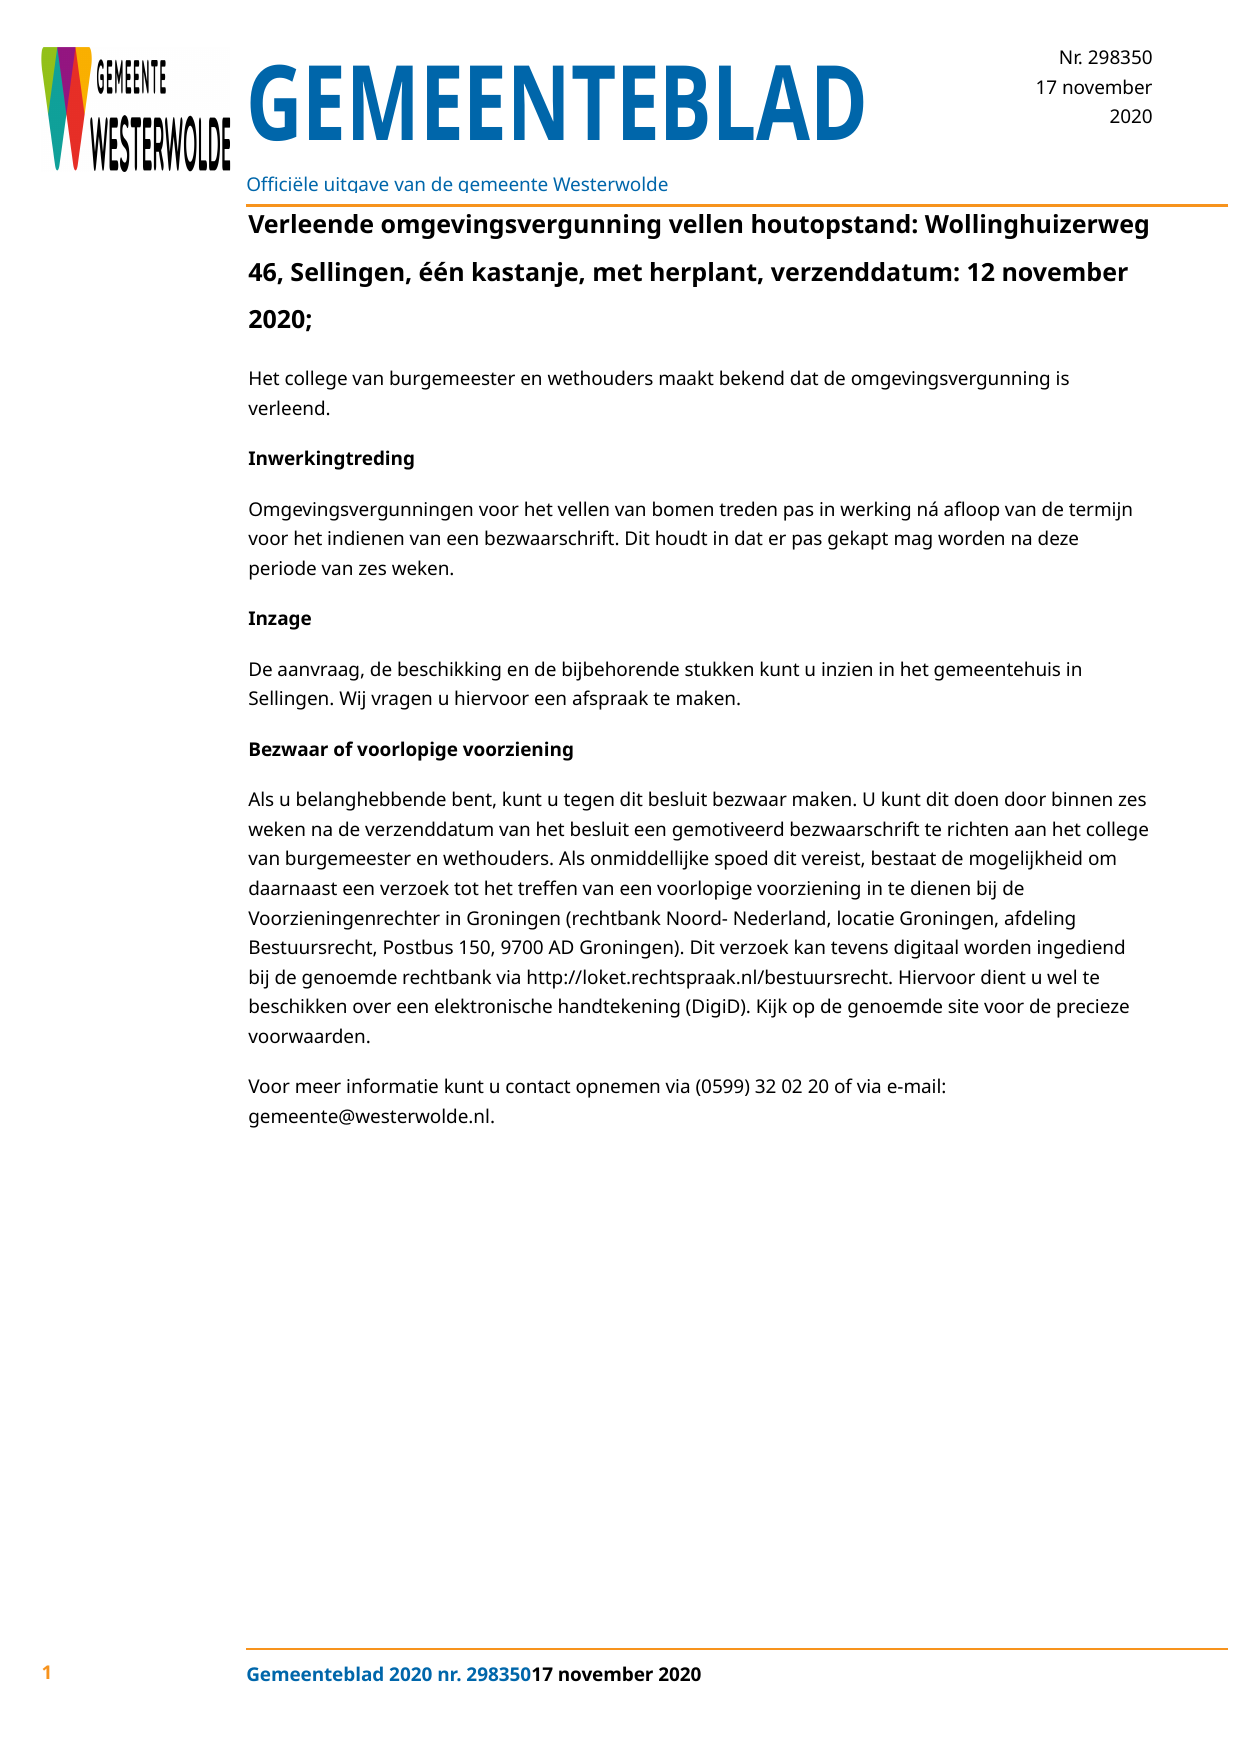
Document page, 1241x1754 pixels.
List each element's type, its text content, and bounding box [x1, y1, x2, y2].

text Als u belanghebbende bent, kunt u tegen dit besluit bezwaar maken. U kunt dit doen door binnen zes weken na de verzenddatum van het besluit een gemotiveerd bezwaarschrift te richten aan het college van burgemeester en wethouders. Als onmiddellijke spoed dit vereist, bestaat de mogelijkheid om daarnaast een verzoek tot het treffen van een voorlopige voorziening in te dienen bij de Voorzieningenrechter in Groningen (rechtbank Noord- Nederland, locatie Groningen, afdeling Bestuursrecht, Postbus 150, 9700 AD Groningen). Dit verzoek kan tevens digitaal worden ingediend bij de genoemde rechtbank via http://loket.rechtspraak.nl/bestuursrecht. Hiervoor dient u wel te beschikken over een elektronische handtekening (DigiD). Kijk op de genoemde site voor de precieze voorwaarden. [248, 786, 1152, 1049]
picture [41, 47, 231, 172]
text Voor meer informatie kunt u contact opnemen via (0599) 32 02 20 of via e-mail: gemeente@westerwolde.nl. [248, 1073, 1152, 1129]
text De aanvraag, de beschikking en de bijbehorende stukken kunt u inzien in het gemeentehuis in Sellingen. Wij vragen u hiervoor een afspraak te maken. [248, 656, 1152, 711]
text Inzage [248, 606, 1152, 631]
text Verleende omgevingsvergunning vellen houtopstand: Wollinghuizerweg 46, Sellingen, één kastanje, met herplant, verzenddatum: 12 november 2020; [248, 207, 1152, 336]
text Omgevingsvergunningen voor het vellen van bomen treden pas in werking ná afloop van de termijn voor het indienen van een bezwaarschrift. Dit houdt in dat er pas gekapt mag worden na deze periode van zes weken. [248, 496, 1152, 581]
text Inwerkingtreding [248, 446, 1152, 471]
text Het college van burgemeester en wethouders maakt bekend dat de omgevingsvergunning is verleend. [248, 366, 1152, 421]
text Bezwaar of voorlopige voorziening [248, 736, 1152, 762]
